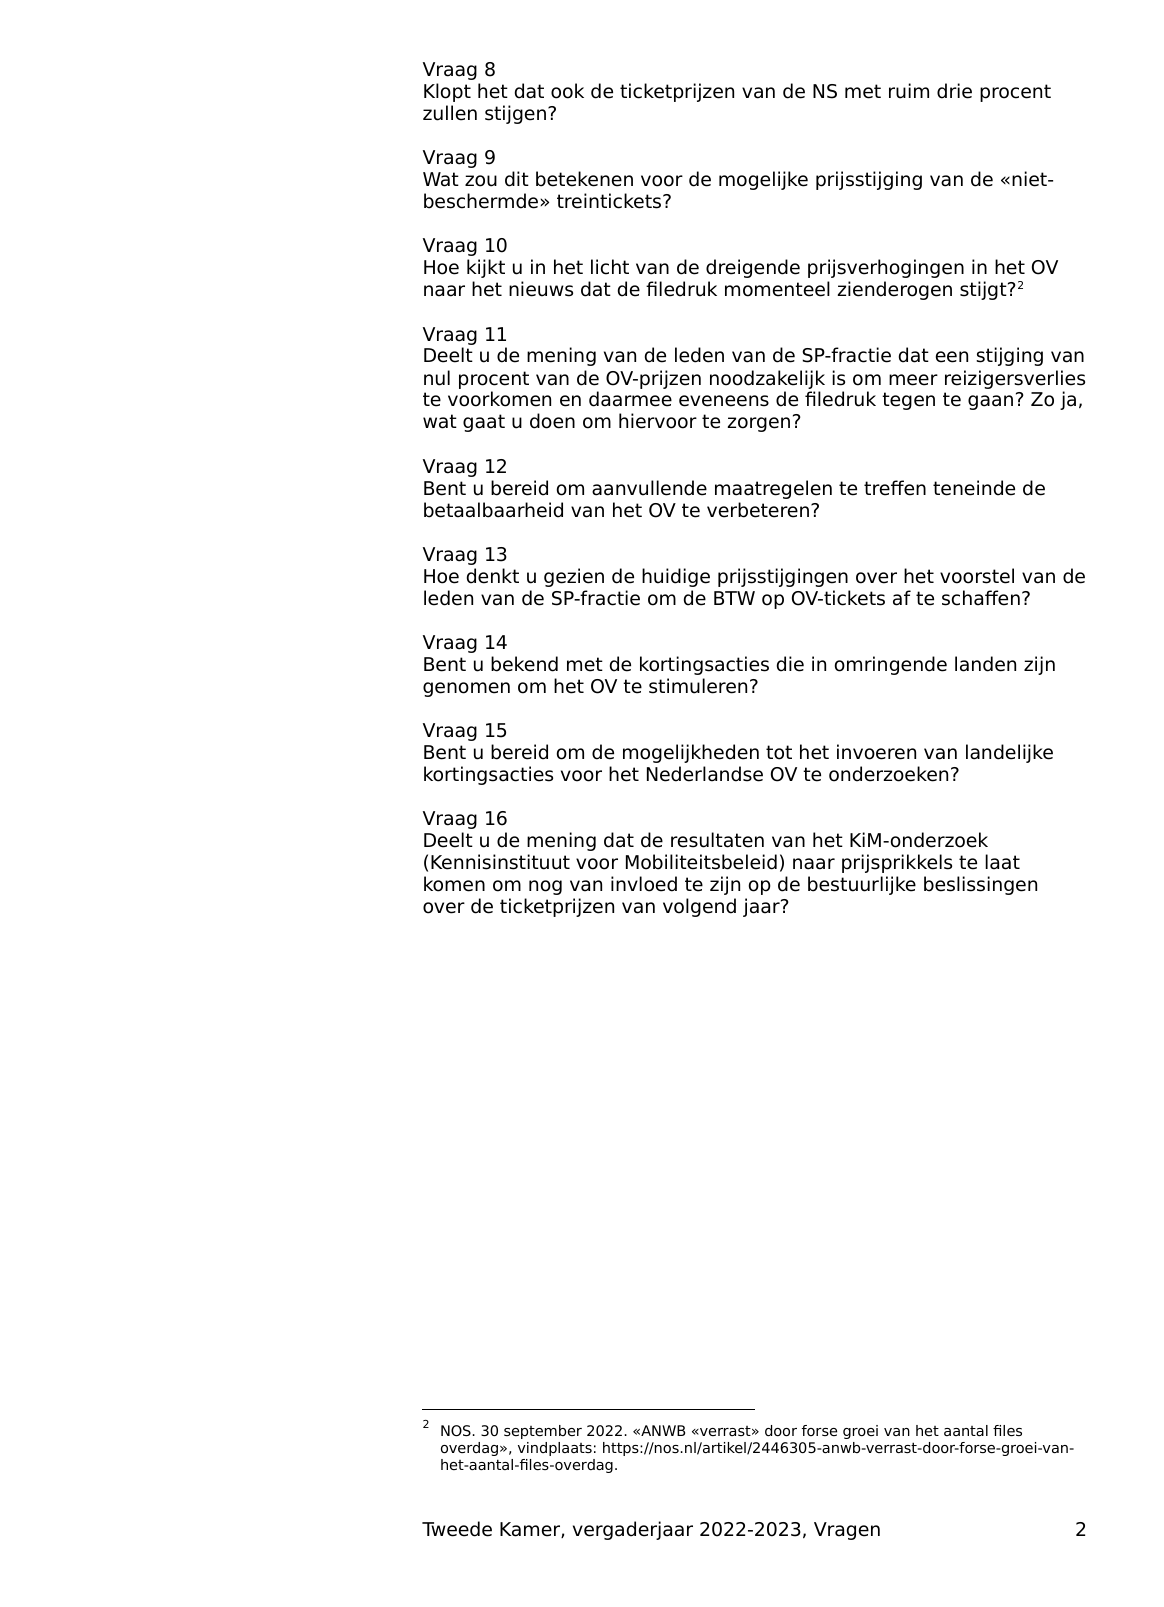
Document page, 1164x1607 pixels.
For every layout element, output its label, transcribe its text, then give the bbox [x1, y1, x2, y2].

text Vraag 16 [422, 808, 1087, 830]
text Vraag 12 [422, 456, 1087, 477]
text Deelt u de mening dat de resultaten van het KiM-onderzoek (Kennisinstituut voor Mobiliteitsbeleid) naar prijsprikkels te laat komen om nog van invloed te zijn op de bestuurlijke beslissingen over de ticketprijzen van volgend jaar? [422, 830, 1087, 918]
text Hoe kijkt u in het licht van de dreigende prijsverhogingen in het OV naar het nieuws dat de filedruk momenteel zienderogen stijgt? [422, 257, 1087, 301]
text NOS. 30 september 2022. «ANWB «verrast» door forse groei van het aantal files overdag», vindplaats: https://nos.nl/artikel/2446305-anwb-verrast-door-forse-groei-van-het-aantal-files-overdag. [422, 1418, 1087, 1474]
text Bent u bereid om de mogelijkheden tot het invoeren van landelijke kortingsacties voor het Nederlandse OV te onderzoeken? [422, 742, 1087, 786]
text Klopt het dat ook de ticketprijzen van de NS met ruim drie procent zullen stijgen? [422, 81, 1087, 125]
text Vraag 14 [422, 632, 1087, 654]
text Vraag 15 [422, 720, 1087, 742]
text Vraag 9 [422, 147, 1087, 169]
text Wat zou dit betekenen voor de mogelijke prijsstijging van de «niet-beschermde» treintickets? [422, 169, 1087, 213]
text Bent u bekend met de kortingsacties die in omringende landen zijn genomen om het OV te stimuleren? [422, 654, 1087, 698]
text Vraag 8 [422, 59, 1087, 81]
text Deelt u de mening van de leden van de SP-fractie dat een stijging van nul procent van de OV-prijzen noodzakelijk is om meer reizigersverlies te voorkomen en daarmee eveneens de filedruk tegen te gaan? Zo ja, wat gaat u doen om hiervoor te zorgen? [422, 345, 1087, 433]
text Vraag 11 [422, 323, 1087, 345]
text Vraag 13 [422, 544, 1087, 566]
text Bent u bereid om aanvullende maatregelen te treffen teneinde de betaalbaarheid van het OV te verbeteren? [422, 477, 1087, 521]
text Hoe denkt u gezien de huidige prijsstijgingen over het voorstel van de leden van de SP-fractie om de BTW op OV-tickets af te schaffen? [422, 566, 1087, 609]
text Vraag 10 [422, 235, 1087, 257]
